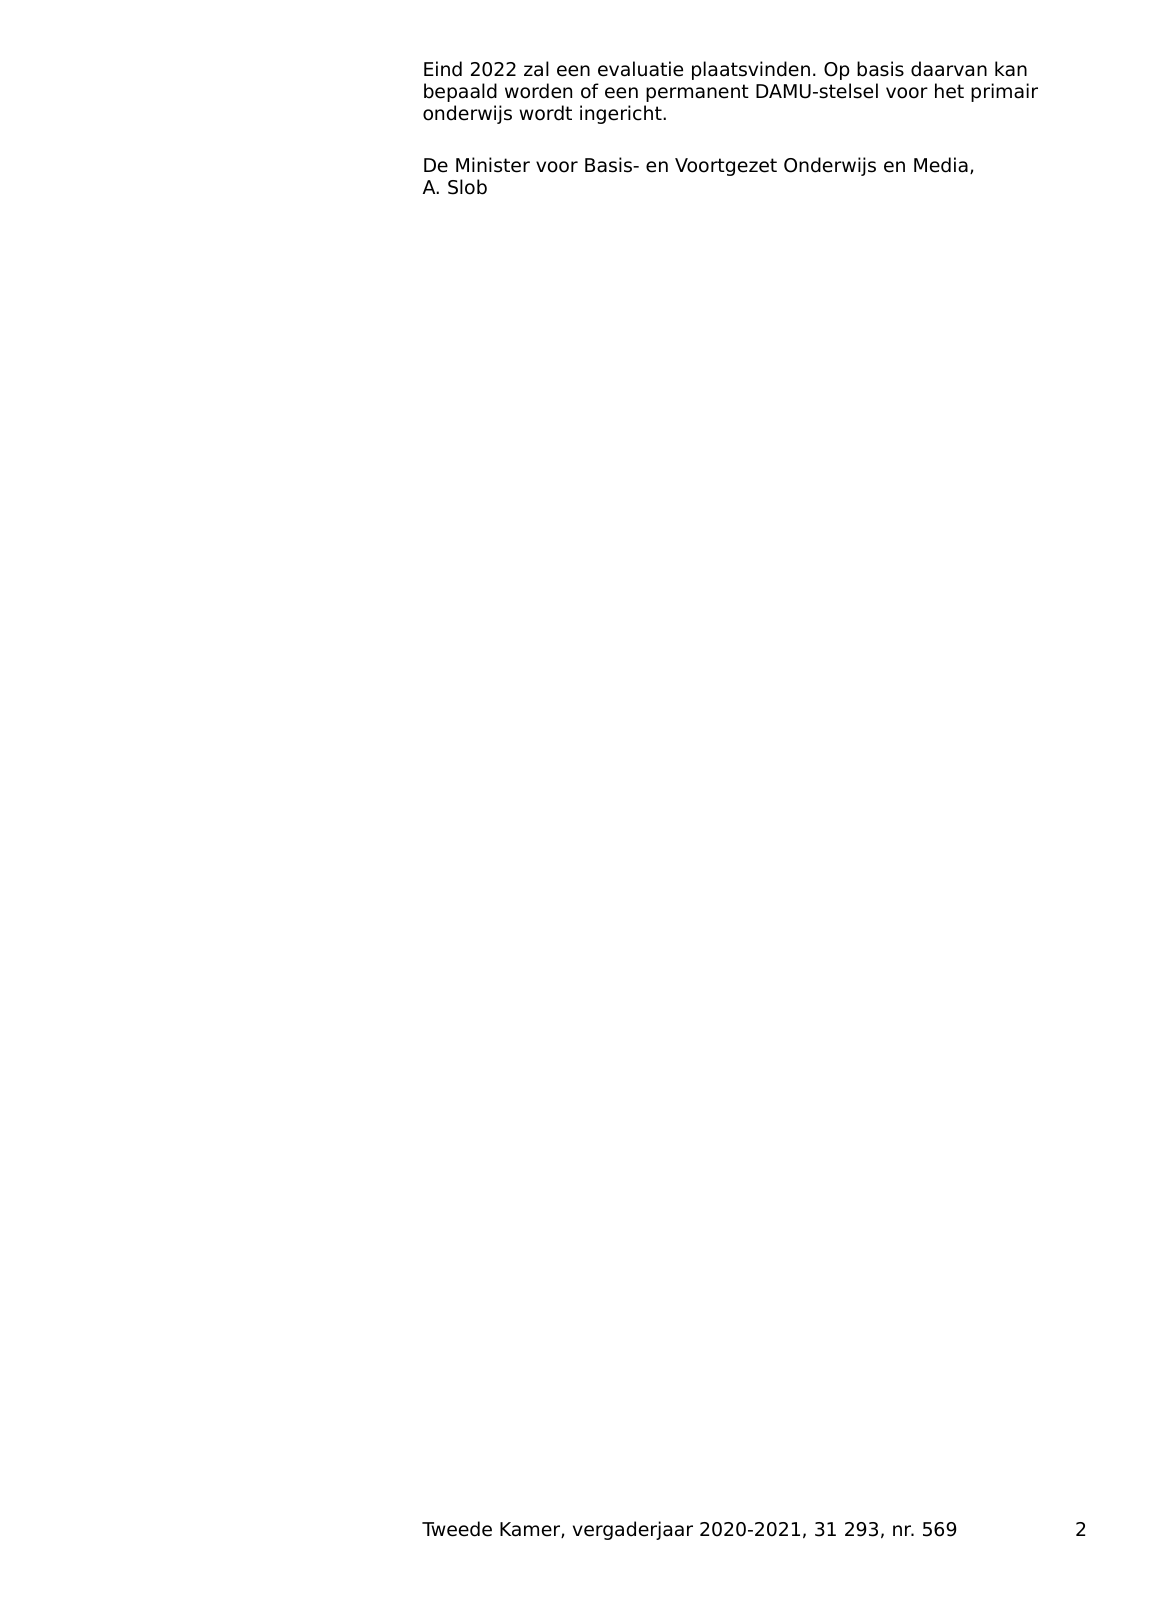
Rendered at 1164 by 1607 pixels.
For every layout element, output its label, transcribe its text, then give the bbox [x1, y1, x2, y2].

text De Minister voor Basis- en Voortgezet Onderwijs en Media, A. Slob [422, 155, 1087, 199]
text Eind 2022 zal een evaluatie plaatsvinden. Op basis daarvan kan bepaald worden of een permanent DAMU-stelsel voor het primair onderwijs wordt ingericht. [422, 59, 1087, 125]
